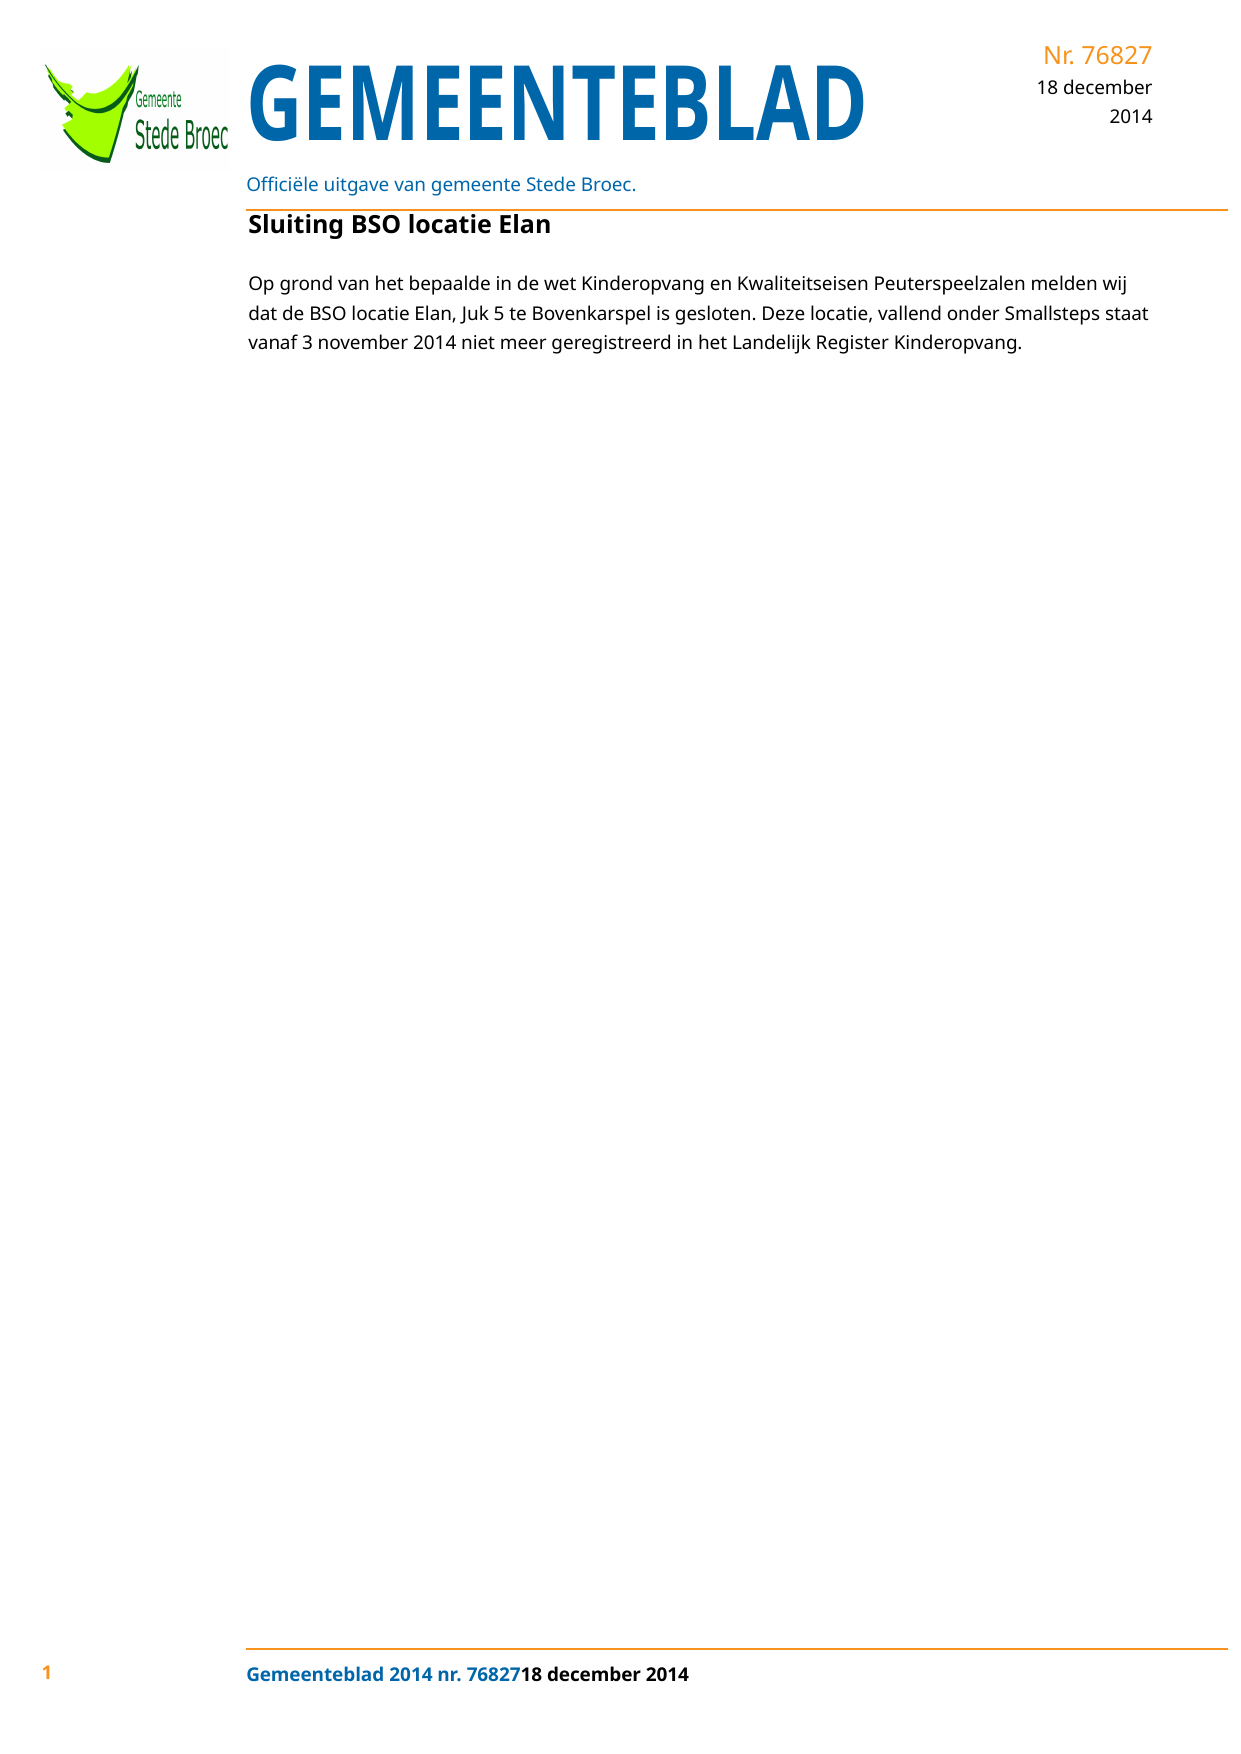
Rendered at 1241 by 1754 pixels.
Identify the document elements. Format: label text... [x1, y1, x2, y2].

text Op grond van het bepaalde in de wet Kinderopvang en Kwaliteitseisen Peuterspeelzalen melden wij dat de BSO locatie Elan, Juk 5 te Bovenkarspel is gesloten. Deze locatie, vallend onder Smallsteps staat vanaf 3 november 2014 niet meer geregistreerd in het Landelijk Register Kinderopvang. [248, 270, 1152, 355]
picture [41, 47, 231, 172]
text Sluiting BSO locatie Elan [248, 211, 1152, 241]
